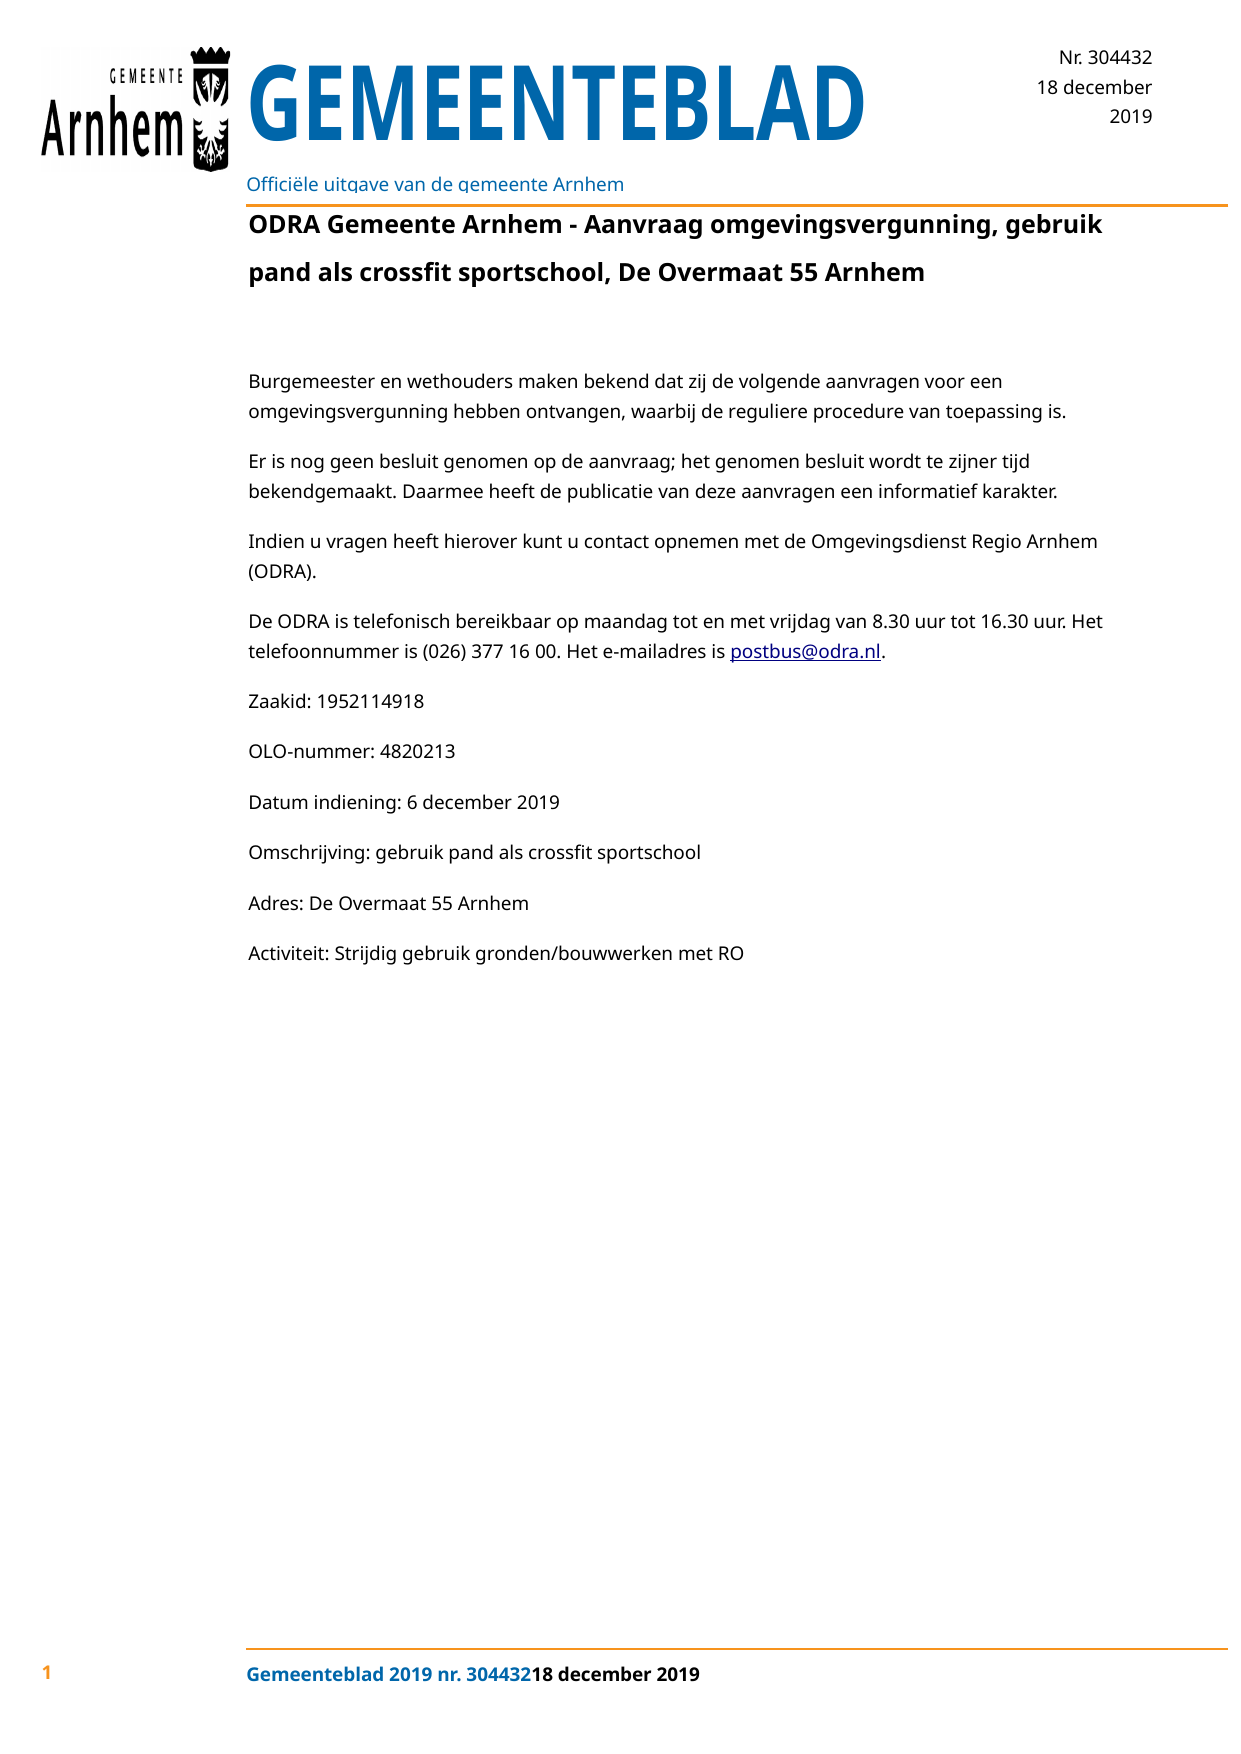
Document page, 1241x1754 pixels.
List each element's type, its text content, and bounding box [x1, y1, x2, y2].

text Activiteit: Strijdig gebruik gronden/bouwwerken met RO [248, 940, 1152, 966]
text Adres: De Overmaat 55 Arnhem [248, 890, 1152, 916]
text Omschrijving: gebruik pand als crossfit sportschool [248, 839, 1152, 865]
text OLO-nummer: 4820213 [248, 739, 1152, 764]
text Er is nog geen besluit genomen op de aanvraag; het genomen besluit wordt te zijner tijd bekendgemaakt. Daarmee heeft de publicatie van deze aanvragen een informatief karakter. [248, 448, 1152, 504]
picture [41, 47, 231, 172]
text Datum indiening: 6 december 2019 [248, 789, 1152, 815]
text ODRA Gemeente Arnhem - Aanvraag omgevingsvergunning, gebruik pand als crossfit sportschool, De Overmaat 55 Arnhem [248, 207, 1152, 288]
text De ODRA is telefonisch bereikbaar op maandag tot en met vrijdag van 8.30 uur tot 16.30 uur. Het telefoonnummer is (026) 377 16 00. Het e-mailadres is postbus@odra.nl. [248, 608, 1152, 664]
text Burgemeester en wethouders maken bekend dat zij de volgende aanvragen voor een omgevingsvergunning hebben ontvangen, waarbij de reguliere procedure van toepassing is. [248, 368, 1152, 424]
text Zaakid: 1952114918 [248, 688, 1152, 714]
text Indien u vragen heeft hierover kunt u contact opnemen met de Omgevingsdienst Regio Arnhem (ODRA). [248, 528, 1152, 584]
